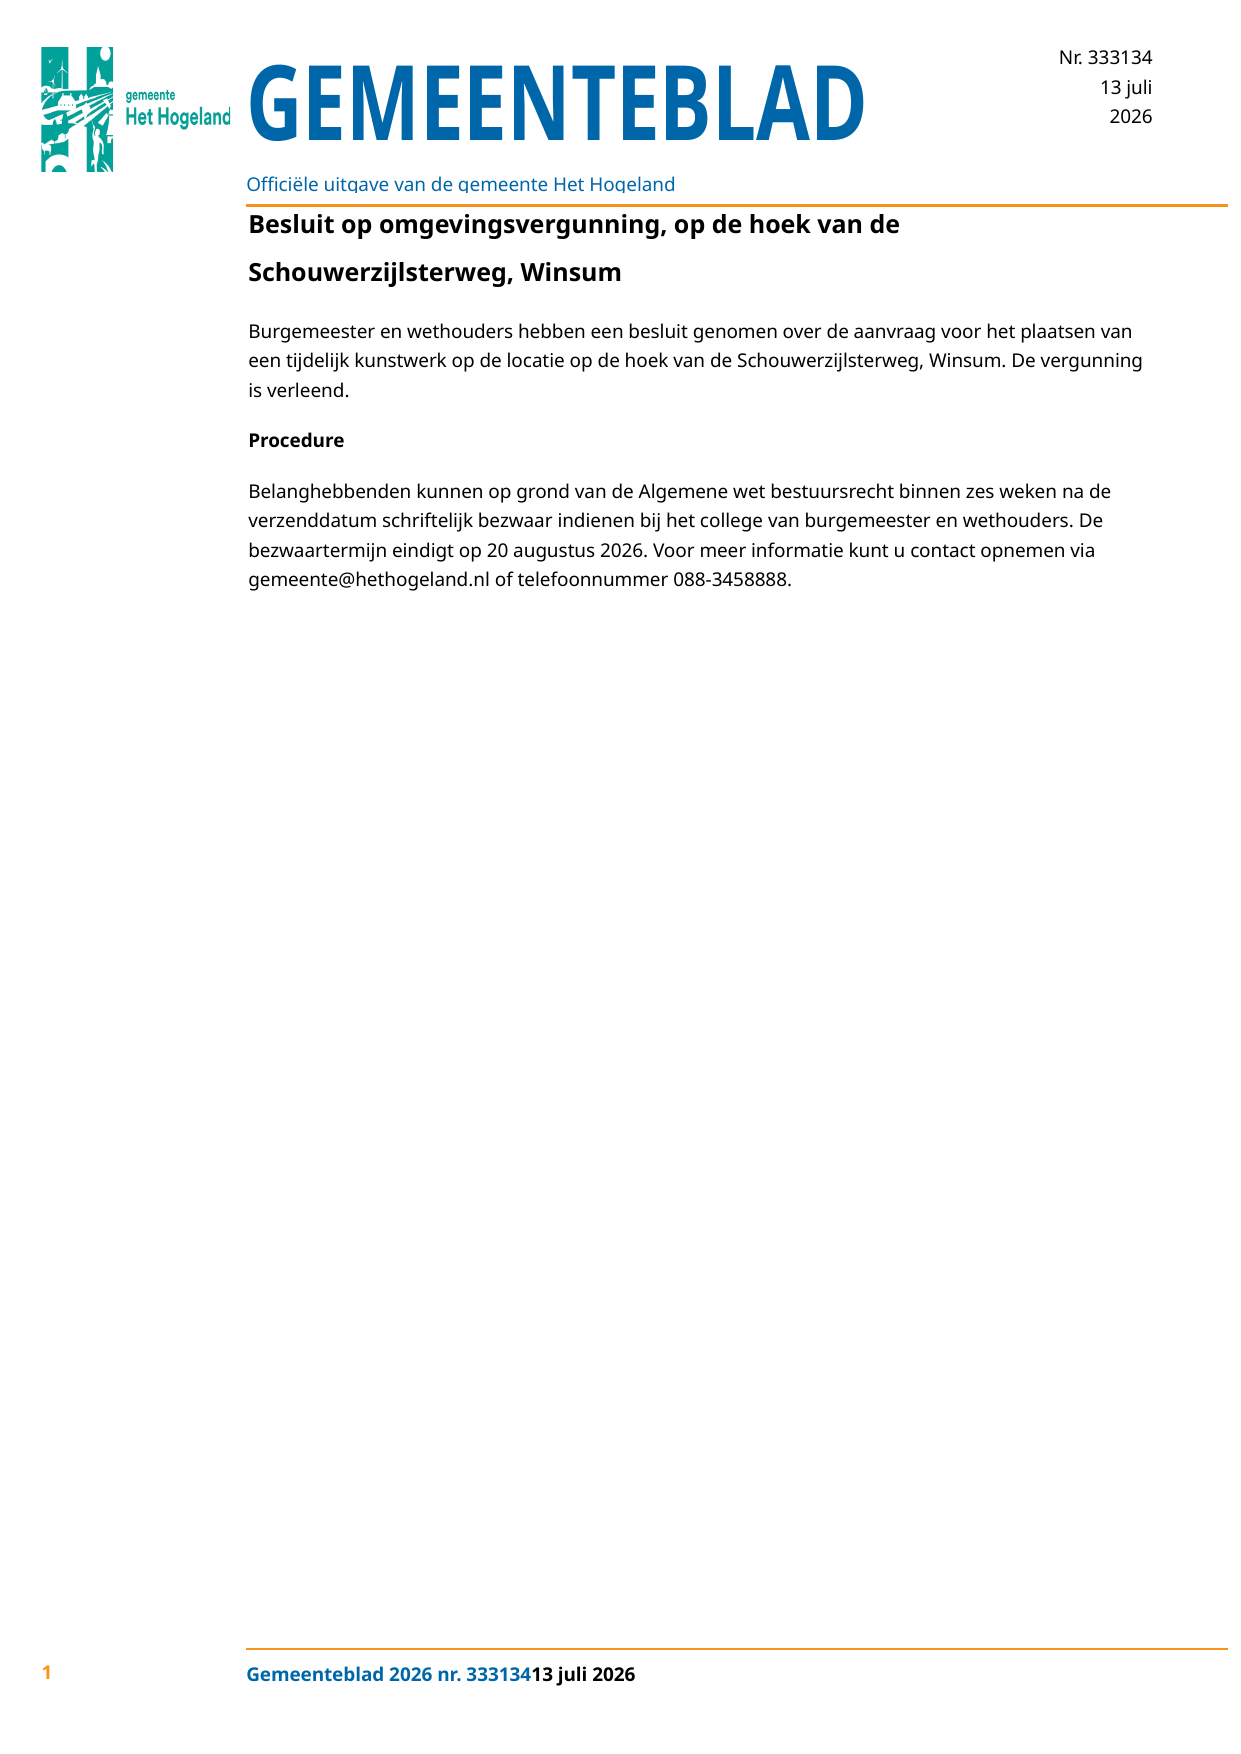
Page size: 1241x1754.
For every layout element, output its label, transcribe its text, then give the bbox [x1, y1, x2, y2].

text Belanghebbenden kunnen op grond van de Algemene wet bestuursrecht binnen zes weken na de verzenddatum schriftelijk bezwaar indienen bij het college van burgemeester en wethouders. De bezwaartermijn eindigt op 20 augustus 2026. Voor meer informatie kunt u contact opnemen via gemeente@hethogeland.nl of telefoonnummer 088-3458888. [248, 478, 1152, 592]
text Burgemeester en wethouders hebben een besluit genomen over de aanvraag voor het plaatsen van een tijdelijk kunstwerk op de locatie op de hoek van de Schouwerzijlsterweg, Winsum. De vergunning is verleend. [248, 318, 1152, 403]
picture [41, 47, 231, 172]
text Besluit op omgevingsvergunning, op de hoek van de Schouwerzijlsterweg, Winsum [248, 207, 1152, 288]
text Procedure [248, 427, 1152, 453]
